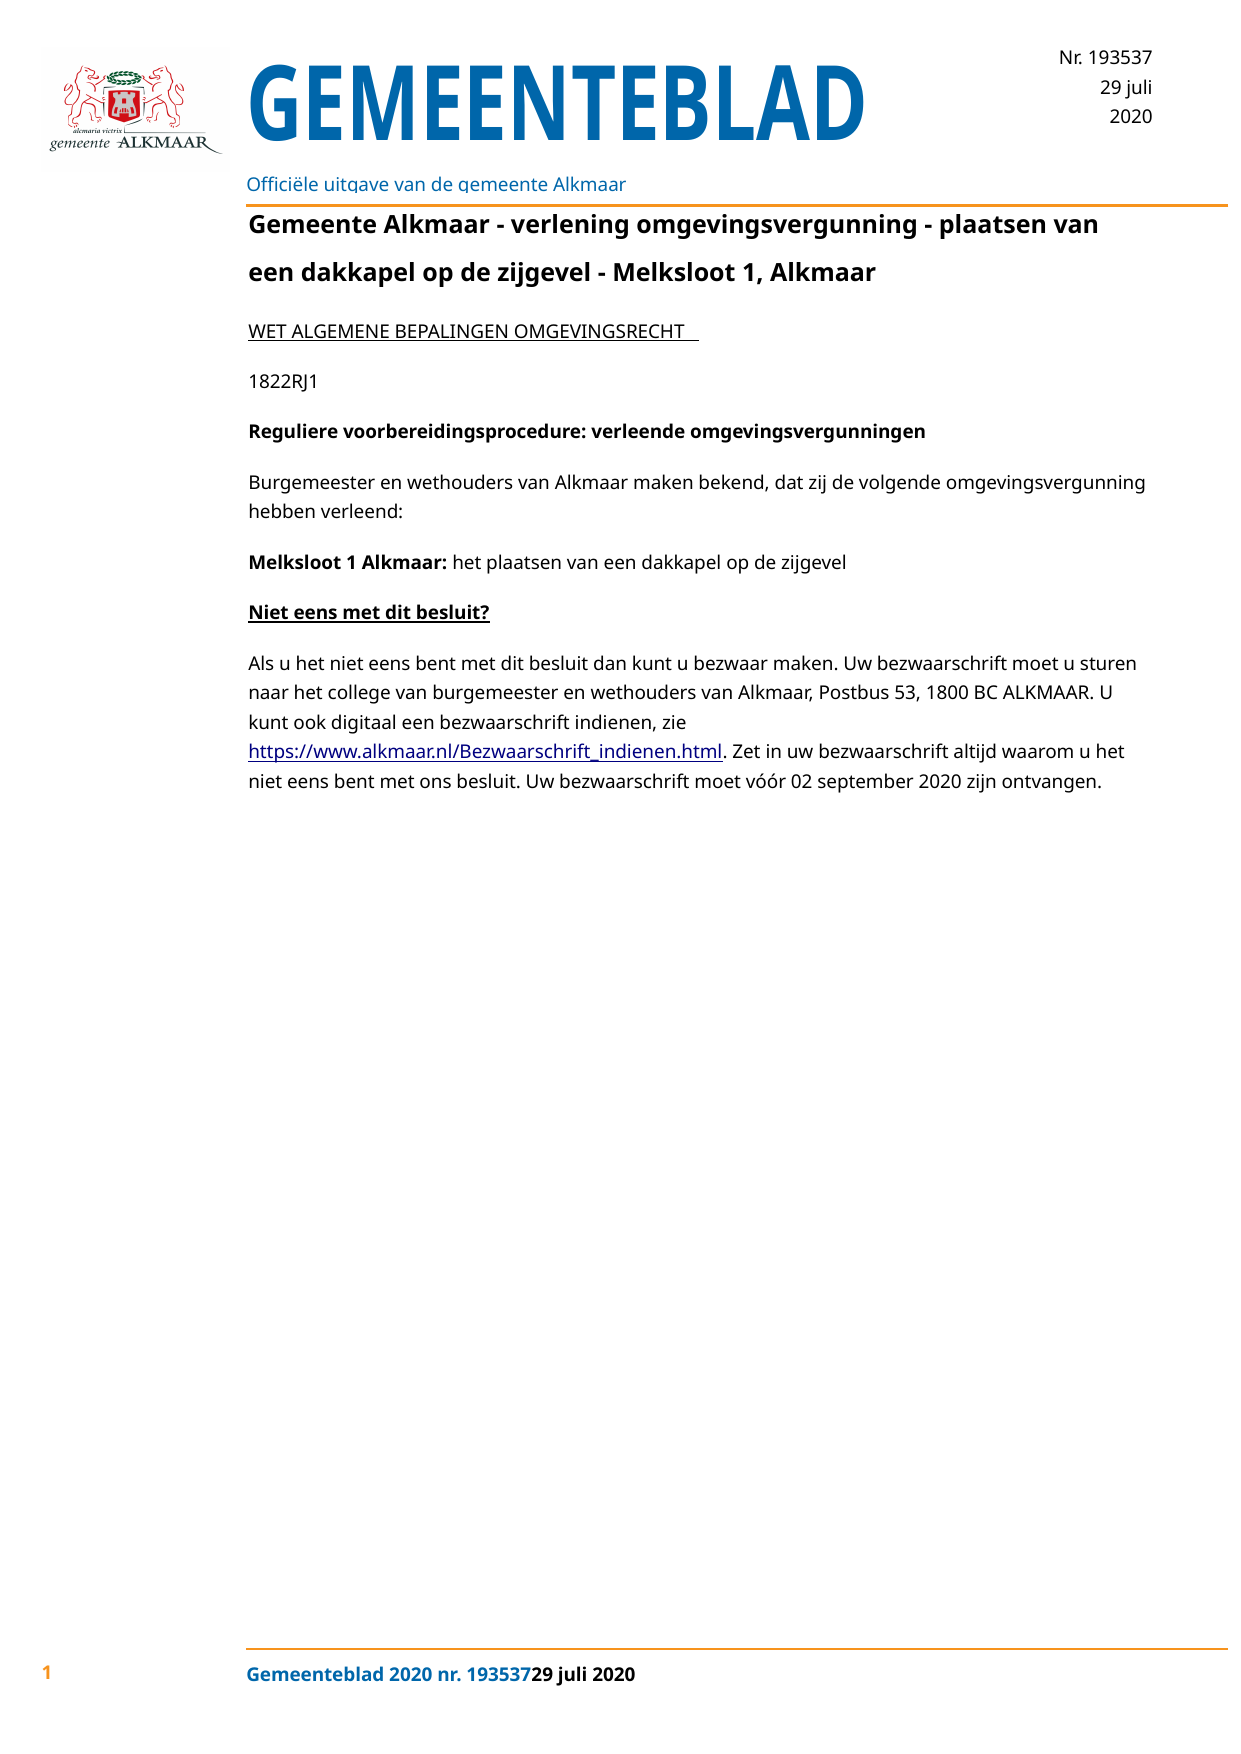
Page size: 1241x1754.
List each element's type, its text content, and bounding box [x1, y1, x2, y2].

text Melksloot 1 Alkmaar: het plaatsen van een dakkapel op de zijgevel [248, 549, 1152, 575]
text Gemeente Alkmaar - verlening omgevingsvergunning - plaatsen van een dakkapel op de zijgevel - Melksloot 1, Alkmaar [248, 207, 1152, 288]
text Niet eens met dit besluit? [248, 599, 1152, 625]
text 1822RJ1 [248, 368, 1152, 394]
text WET ALGEMENE BEPALINGEN OMGEVINGSRECHT [248, 318, 1152, 344]
text Reguliere voorbereidingsprocedure: verleende omgevingsvergunningen [248, 419, 1152, 444]
picture [41, 47, 231, 172]
text Burgemeester en wethouders van Alkmaar maken bekend, dat zij de volgende omgevingsvergunning hebben verleend: [248, 469, 1152, 524]
text Als u het niet eens bent met dit besluit dan kunt u bezwaar maken. Uw bezwaarschrift moet u sturen naar het college van burgemeester en wethouders van Alkmaar, Postbus 53, 1800 BC ALKMAAR. U kunt ook digitaal een bezwaarschrift indienen, zie https://www.alkmaar.nl/Bezwaarschrift_indienen.html. Zet in uw bezwaarschrift altijd waarom u het niet eens bent met ons besluit. Uw bezwaarschrift moet vóór 02 september 2020 zijn ontvangen. [248, 650, 1152, 794]
